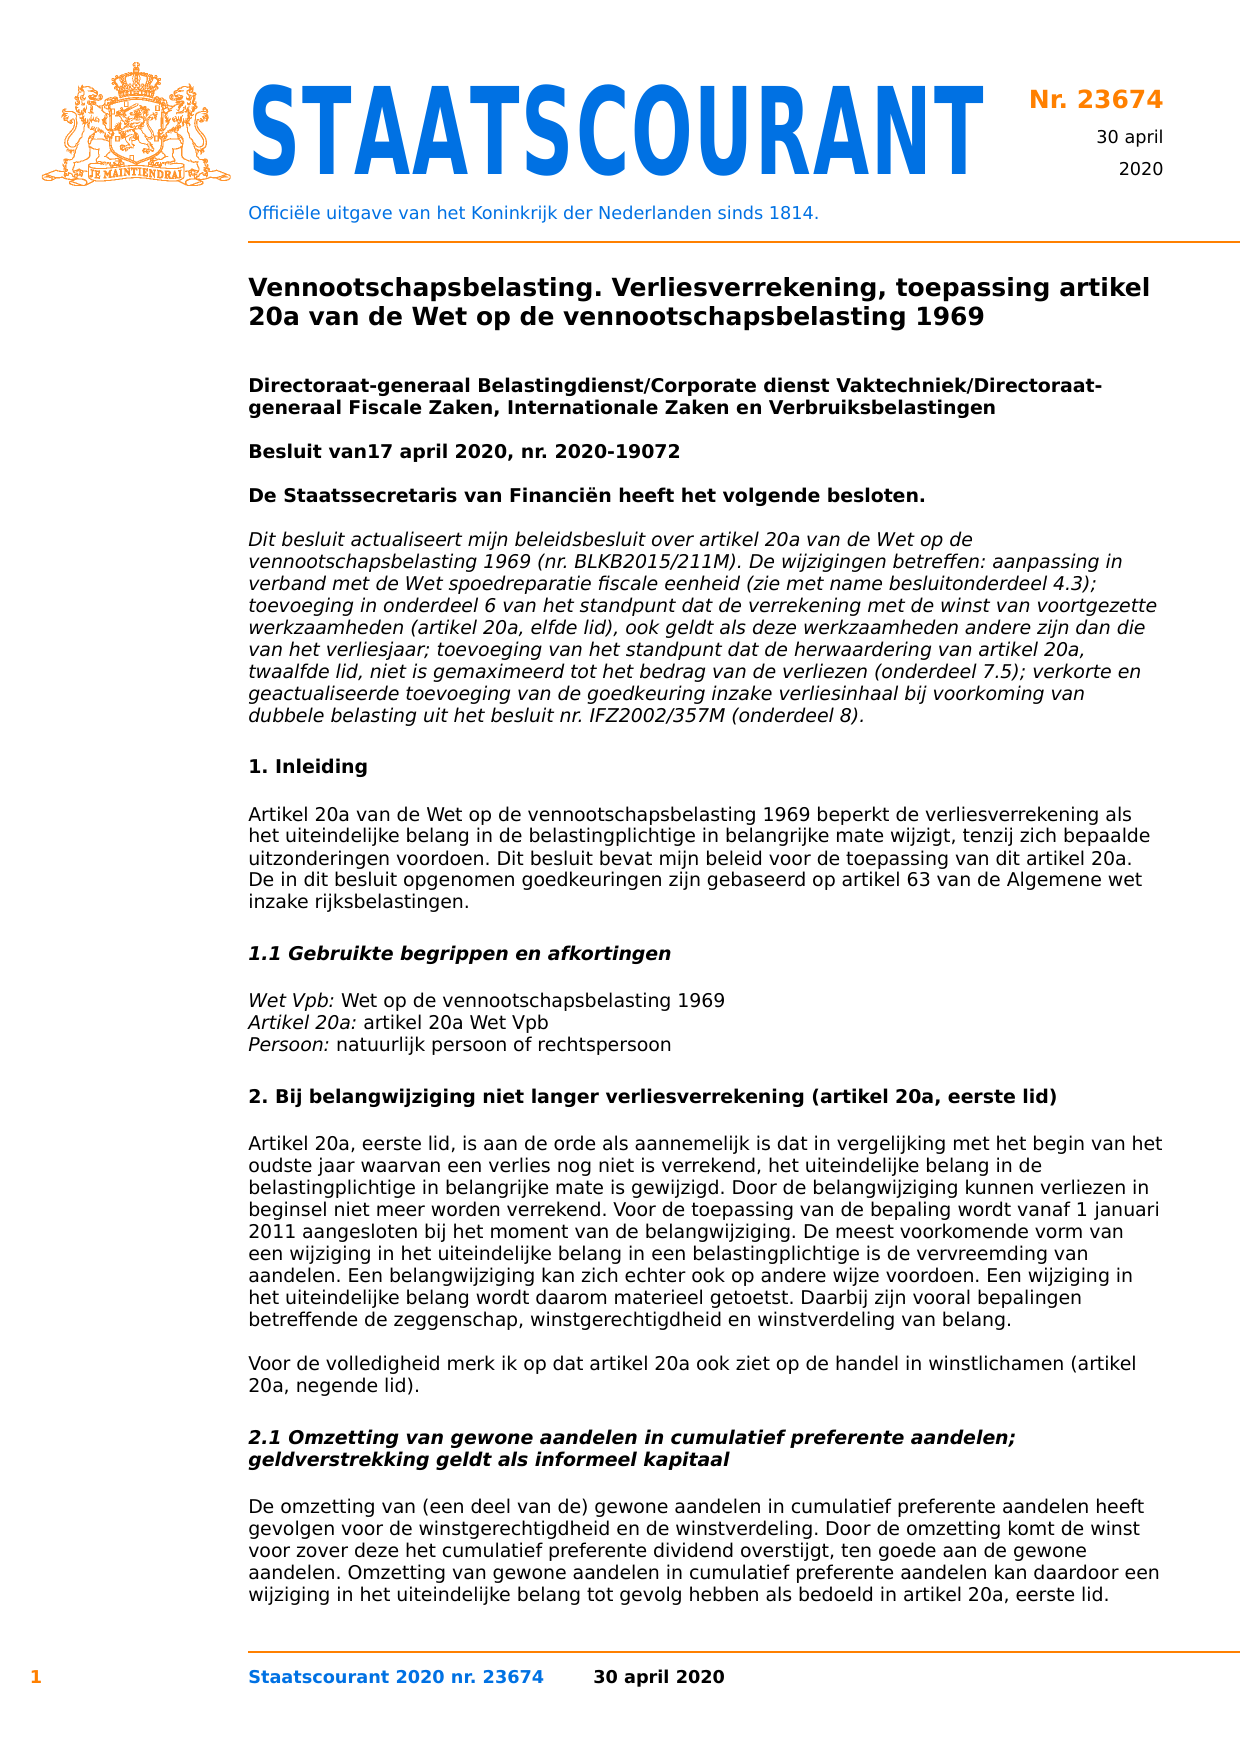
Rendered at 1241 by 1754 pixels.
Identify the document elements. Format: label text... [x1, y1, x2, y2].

text Artikel 20a van de Wet op de vennootschapsbelasting 1969 beperkt de verliesverrekening als het uiteindelijke belang in de belastingplichtige in belangrijke mate wijzigt, tenzij zich bepaalde uitzonderingen voordoen. Dit besluit bevat mijn beleid voor de toepassing van dit artikel 20a. De in dit besluit opgenomen goedkeuringen zijn gebaseerd op artikel 63 van de Algemene wet inzake rijksbelastingen. [248, 803, 1163, 913]
text De Staatssecretaris van Financiën heeft het volgende besloten. [248, 485, 1163, 507]
table_cell 2020 [998, 153, 1240, 203]
text Besluit van17 april 2020, nr. 2020-19072 [248, 441, 1163, 463]
table_cell 30 april [998, 121, 1240, 153]
subtitle 1.1 Gebruikte begrippen en afkortingen [248, 943, 1163, 965]
subtitle 2.1 Omzetting van gewone aandelen in cumulatief preferente aandelen; geldverstrekking geldt als informeel kapitaal [248, 1427, 1163, 1471]
picture [41, 62, 231, 186]
table_header Nr. 23674 [998, 62, 1240, 121]
table_header STAATSCOURANT [248, 62, 998, 203]
text Voor de volledigheid merk ik op dat artikel 20a ook ziet op de handel in winstlichamen (artikel 20a, negende lid). [248, 1353, 1163, 1397]
subtitle 2. Bij belangwijziging niet langer verliesverrekening (artikel 20a, eerste lid) [248, 1086, 1163, 1108]
text Dit besluit actualiseert mijn beleidsbesluit over artikel 20a van de Wet op de vennootschapsbelasting 1969 (nr. BLKB2015/211M). De wijzigingen betreffen: aanpassing in verband met de Wet spoedreparatie fiscale eenheid (zie met name besluitonderdeel 4.3); toevoeging in onderdeel 6 van het standpunt dat de verrekening met de winst van voortgezette werkzaamheden (artikel 20a, elfde lid), ook geldt als deze werkzaamheden andere zijn dan die van het verliesjaar; toevoeging van het standpunt dat de herwaardering van artikel 20a, twaalfde lid, niet is gemaximeerd tot het bedrag van de verliezen (onderdeel 7.5); verkorte en geactualiseerde toevoeging van de goedkeuring inzake verliesinhaal bij voorkoming van dubbele belasting uit het besluit nr. IFZ2002/357M (onderdeel 8). [248, 529, 1163, 726]
text Persoon: natuurlijk persoon of rechtspersoon [248, 1034, 1163, 1056]
text De omzetting van (een deel van de) gewone aandelen in cumulatief preferente aandelen heeft gevolgen voor de winstgerechtigdheid en de winstverdeling. Door de omzetting komt de winst voor zover deze het cumulatief preferente dividend overstijgt, ten goede aan de gewone aandelen. Omzetting van gewone aandelen in cumulatief preferente aandelen kan daardoor een wijziging in het uiteindelijke belang tot gevolg hebben als bedoeld in artikel 20a, eerste lid. [248, 1496, 1163, 1606]
table_cell Officiële uitgave van het Koninkrijk der Nederlanden sinds 1814. [248, 203, 1240, 241]
text Artikel 20a: artikel 20a Wet Vpb [248, 1012, 1163, 1034]
table_header [25, 62, 248, 241]
subtitle Vennootschapsbelasting. Verliesverrekening, toepassing artikel 20a van de Wet op de vennootschapsbelasting 1969 [248, 273, 1163, 331]
text Artikel 20a, eerste lid, is aan de orde als aannemelijk is dat in vergelijking met het begin van het oudste jaar waarvan een verlies nog niet is verrekend, het uiteindelijke belang in de belastingplichtige in belangrijke mate is gewijzigd. Door de belangwijziging kunnen verliezen in beginsel niet meer worden verrekend. Voor de toepassing van de bepaling wordt vanaf 1 januari 2011 aangesloten bij het moment van de belangwijziging. De meest voorkomende vorm van een wijziging in het uiteindelijke belang in een belastingplichtige is de vervreemding van aandelen. Een belangwijziging kan zich echter ook op andere wijze voordoen. Een wijziging in het uiteindelijke belang wordt daarom materieel getoetst. Daarbij zijn vooral bepalingen betreffende de zeggenschap, winstgerechtigdheid en winstverdeling van belang. [248, 1133, 1163, 1331]
text Directoraat-generaal Belastingdienst/Corporate dienst Vaktechniek/Directoraat-generaal Fiscale Zaken, Internationale Zaken en Verbruiksbelastingen [248, 375, 1163, 419]
subtitle 1. Inleiding [248, 756, 1163, 778]
text Wet Vpb: Wet op de vennootschapsbelasting 1969 [248, 990, 1163, 1012]
